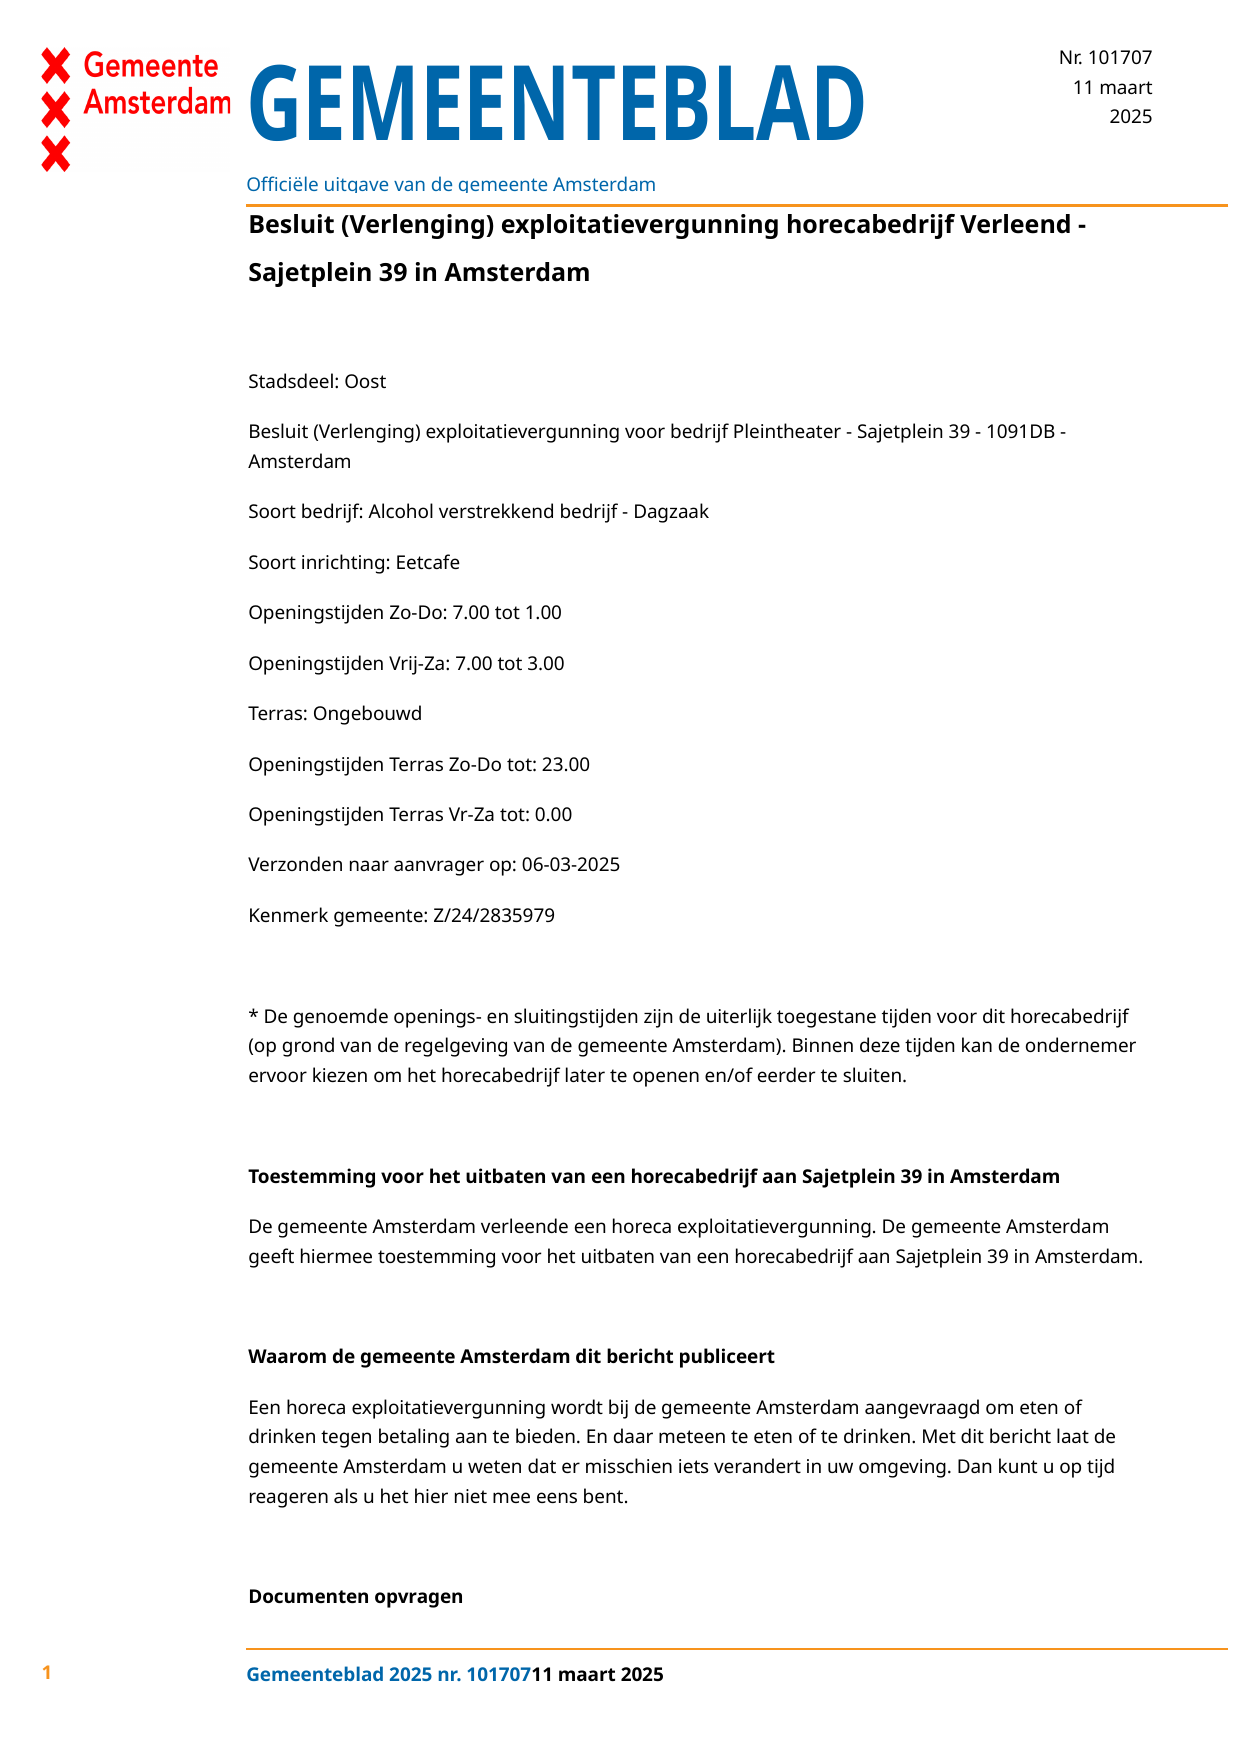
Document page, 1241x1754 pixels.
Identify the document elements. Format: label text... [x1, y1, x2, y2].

text Besluit (Verlenging) exploitatievergunning voor bedrijf Pleintheater - Sajetplein 39 - 1091DB - Amsterdam [248, 419, 1152, 474]
text Toestemming voor het uitbaten van een horecabedrijf aan Sajetplein 39 in Amsterdam [248, 1163, 1152, 1189]
text * De genoemde openings- en sluitingstijden zijn de uiterlijk toegestane tijden voor dit horecabedrijf (op grond van de regelgeving van de gemeente Amsterdam). Binnen deze tijden kan de ondernemer ervoor kiezen om het horecabedrijf later te openen en/of eerder te sluiten. [248, 1003, 1152, 1088]
picture [41, 47, 231, 172]
text Openingstijden Vrij-Za: 7.00 tot 3.00 [248, 650, 1152, 676]
text Waarom de gemeente Amsterdam dit bericht publiceert [248, 1344, 1152, 1369]
text Besluit (Verlenging) exploitatievergunning horecabedrijf Verleend - Sajetplein 39 in Amsterdam [248, 207, 1152, 288]
text Openingstijden Terras Zo-Do tot: 23.00 [248, 751, 1152, 777]
text Openingstijden Zo-Do: 7.00 tot 1.00 [248, 599, 1152, 625]
text Openingstijden Terras Vr-Za tot: 0.00 [248, 801, 1152, 827]
text Een horeca exploitatievergunning wordt bij de gemeente Amsterdam aangevraagd om eten of drinken tegen betaling aan te bieden. En daar meteen te eten of te drinken. Met dit bericht laat de gemeente Amsterdam u weten dat er misschien iets verandert in uw omgeving. Dan kunt u op tijd reageren als u het hier niet mee eens bent. [248, 1394, 1152, 1509]
text Documenten opvragen [248, 1584, 1152, 1609]
text Soort bedrijf: Alcohol verstrekkend bedrijf - Dagzaak [248, 499, 1152, 524]
text De gemeente Amsterdam verleende een horeca exploitatievergunning. De gemeente Amsterdam geeft hiermee toestemming voor het uitbaten van een horecabedrijf aan Sajetplein 39 in Amsterdam. [248, 1213, 1152, 1269]
text Stadsdeel: Oost [248, 368, 1152, 394]
text Soort inrichting: Eetcafe [248, 549, 1152, 575]
text Kenmerk gemeente: Z/24/2835979 [248, 902, 1152, 928]
text Terras: Ongebouwd [248, 700, 1152, 726]
text Verzonden naar aanvrager op: 06-03-2025 [248, 852, 1152, 877]
